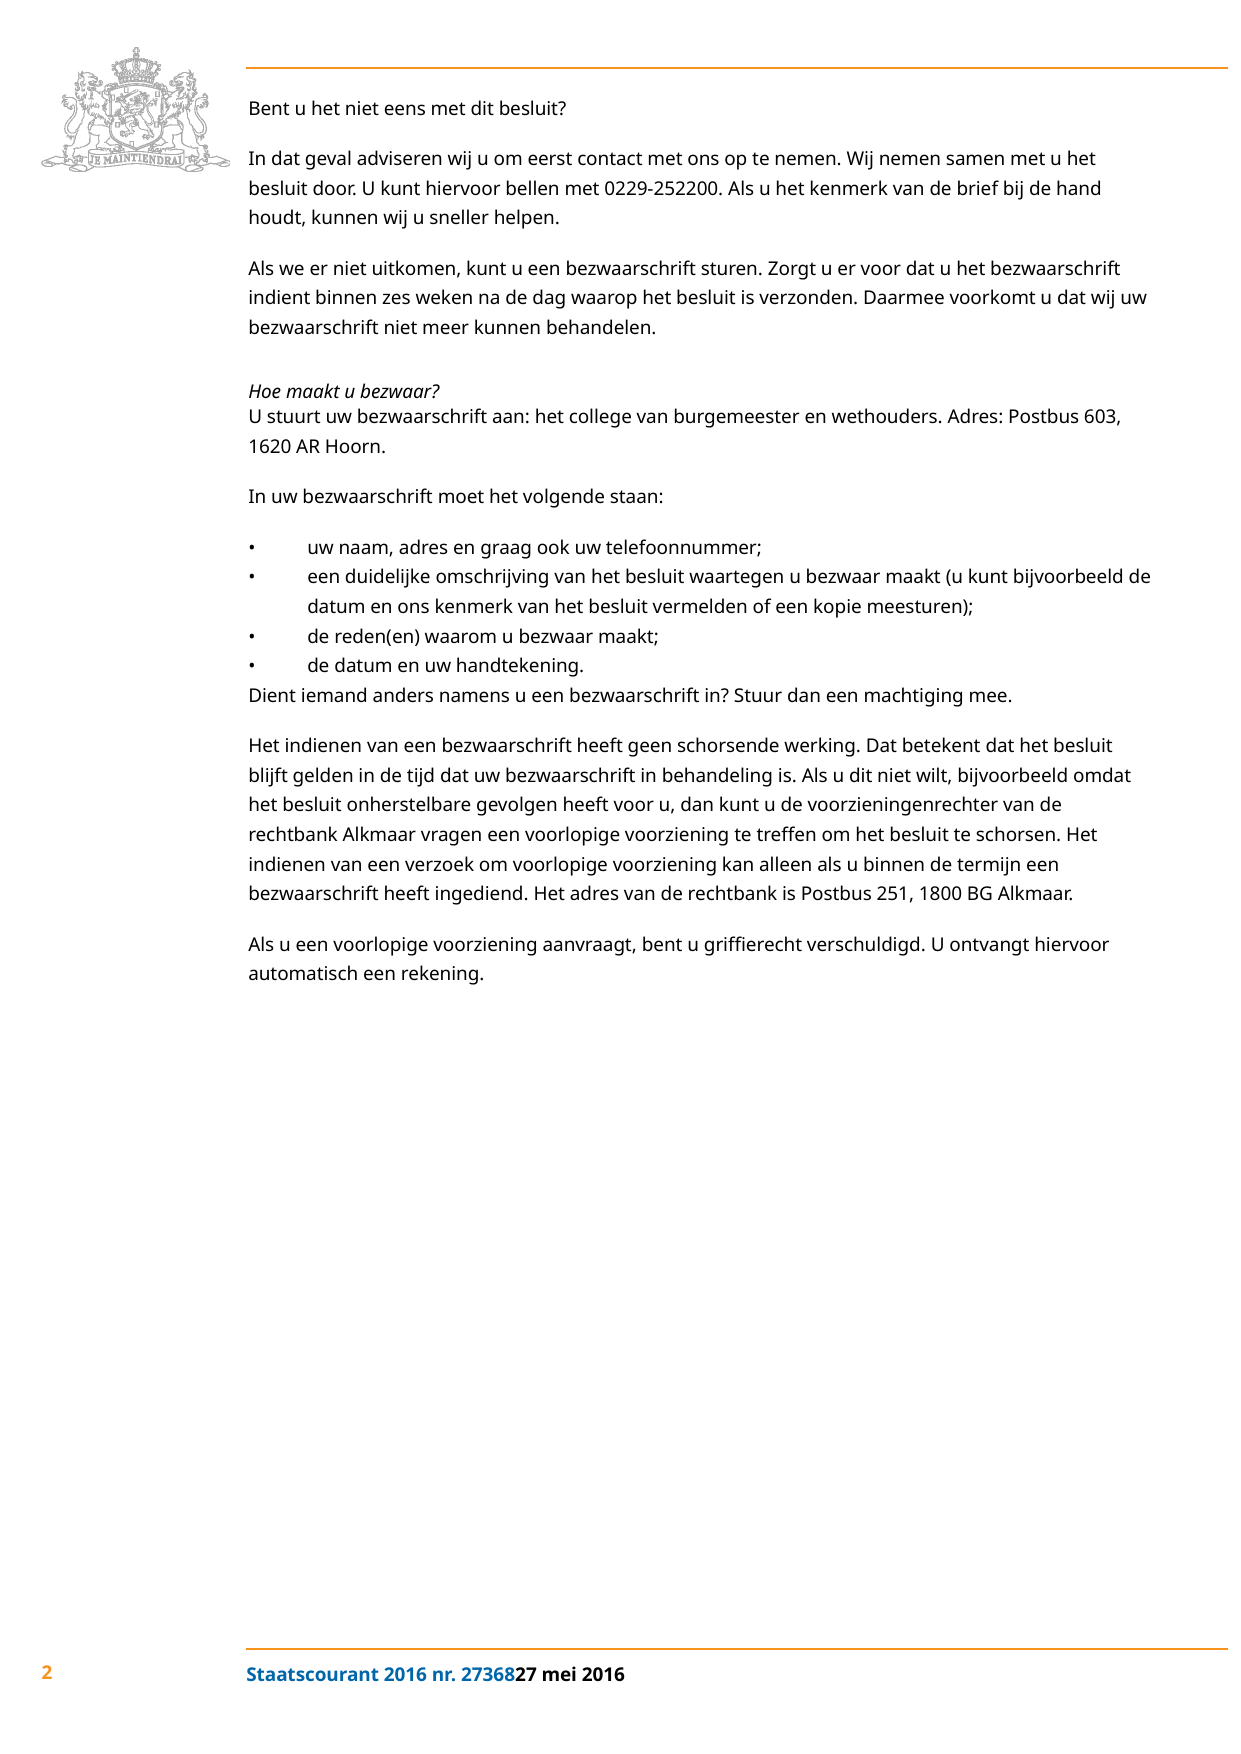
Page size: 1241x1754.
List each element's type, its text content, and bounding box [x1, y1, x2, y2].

text Als u een voorlopige voorziening aanvraagt, bent u griffierecht verschuldigd. U ontvangt hiervoor automatisch een rekening. [248, 931, 1152, 986]
text Het indienen van een bezwaarschrift heeft geen schorsende werking. Dat betekent dat het besluit blijft gelden in de tijd dat uw bezwaarschrift in behandeling is. Als u dit niet wilt, bijvoorbeeld omdat het besluit onherstelbare gevolgen heeft voor u, dan kunt u de voorzieningenrechter van de rechtbank Alkmaar vragen een voorlopige voorziening te treffen om het besluit te schorsen. Het indienen van een verzoek om voorlopige voorziening kan alleen als u binnen de termijn een bezwaarschrift heeft ingediend. Het adres van de rechtbank is Postbus 251, 1800 BG Alkmaar. [248, 732, 1152, 906]
text Dient iemand anders namens u een bezwaarschrift in? Stuur dan een machtiging mee. [248, 682, 1152, 708]
text Hoe maakt u bezwaar? [248, 378, 1152, 404]
text Bent u het niet eens met dit besluit? [248, 95, 1152, 121]
picture [41, 47, 231, 172]
list uw naam, adres en graag ook uw telefoonnummer; [248, 534, 1152, 560]
text Als we er niet uitkomen, kunt u een bezwaarschrift sturen. Zorgt u er voor dat u het bezwaarschrift indient binnen zes weken na de dag waarop het besluit is verzonden. Daarmee voorkomt u dat wij uw bezwaarschrift niet meer kunnen behandelen. [248, 255, 1152, 340]
list een duidelijke omschrijving van het besluit waartegen u bezwaar maakt (u kunt bijvoorbeeld de datum en ons kenmerk van het besluit vermelden of een kopie meesturen); [248, 564, 1152, 619]
text U stuurt uw bezwaarschrift aan: het college van burgemeester en wethouders. Adres: Postbus 603, 1620 AR Hoorn. [248, 404, 1152, 459]
list de datum en uw handtekening. [248, 652, 1152, 678]
text In uw bezwaarschrift moet het volgende staan: [248, 484, 1152, 509]
list de reden(en) waarom u bezwaar maakt; [248, 623, 1152, 648]
text In dat geval adviseren wij u om eerst contact met ons op te nemen. Wij nemen samen met u het besluit door. U kunt hiervoor bellen met 0229-252200. Als u het kenmerk van de brief bij de hand houdt, kunnen wij u sneller helpen. [248, 145, 1152, 230]
